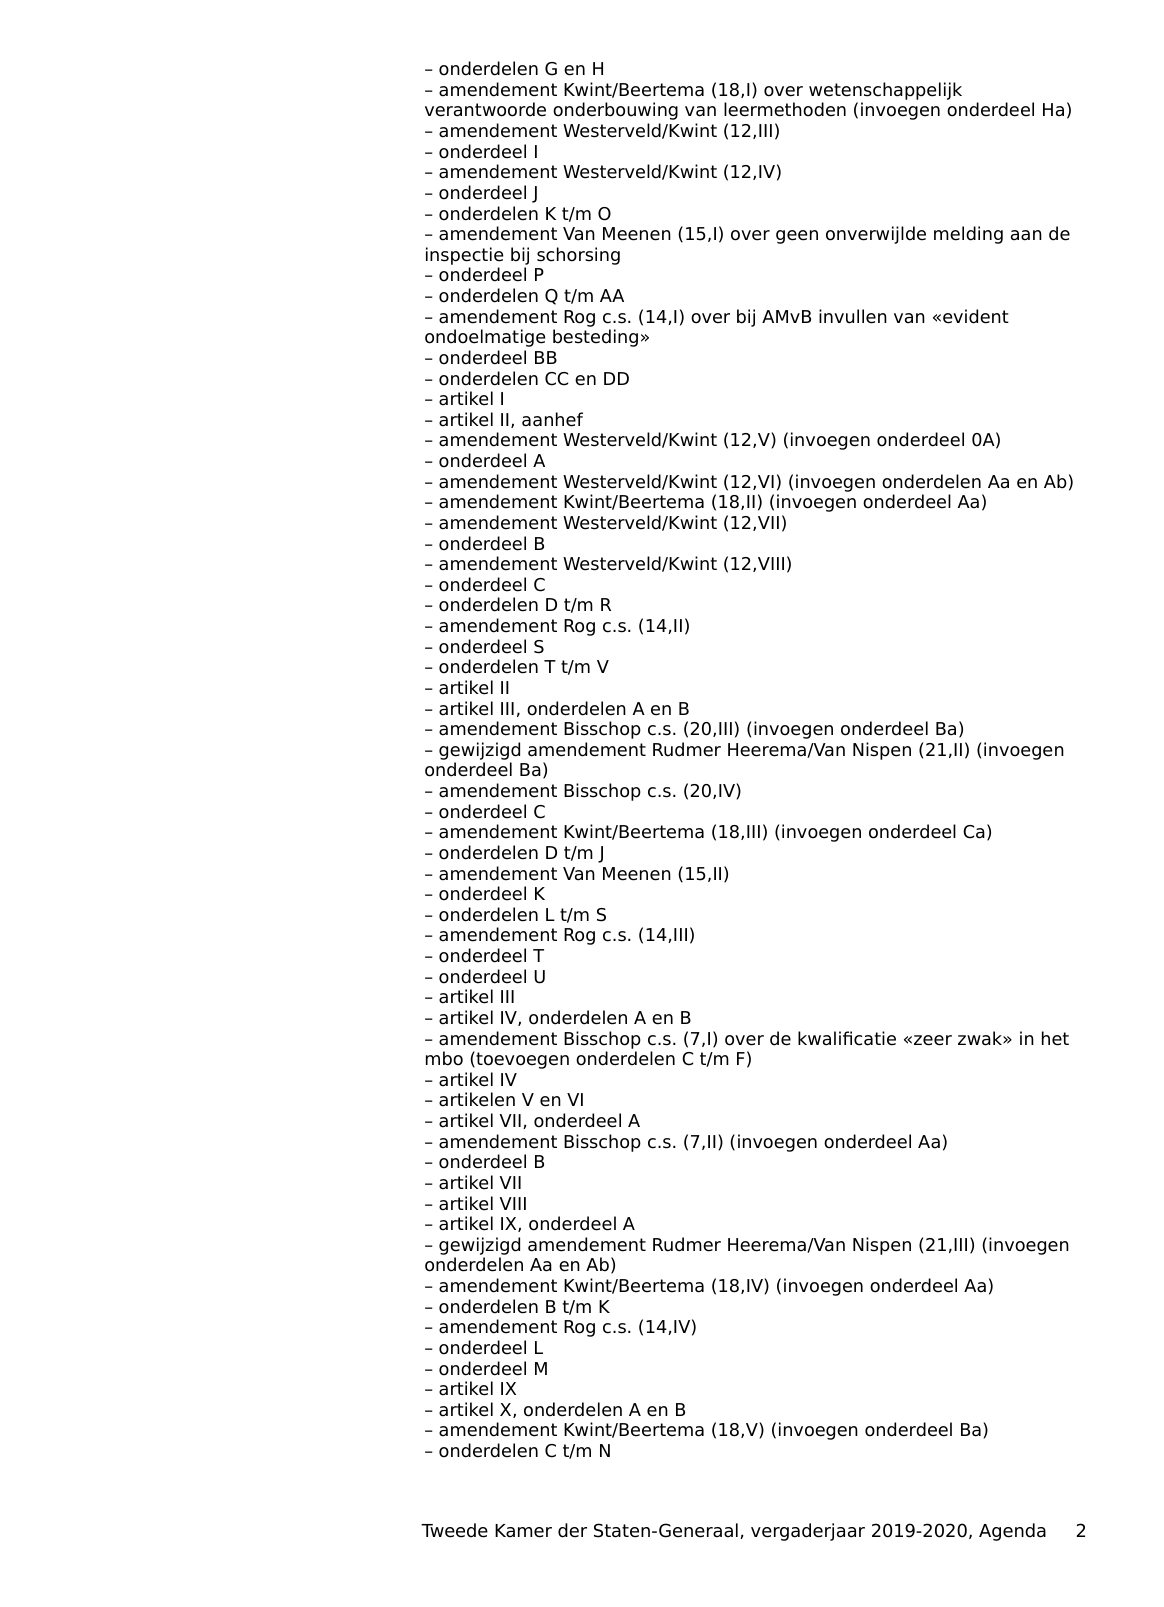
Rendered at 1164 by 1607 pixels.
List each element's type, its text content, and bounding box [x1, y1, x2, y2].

table_cell [401, 678, 418, 698]
table_cell [401, 967, 418, 987]
table_cell – amendement Rog c.s. (14,II) [418, 616, 1087, 637]
table_cell [77, 1111, 401, 1132]
table_cell – onderdeel A [418, 451, 1087, 472]
table_cell [401, 1400, 418, 1420]
table_cell – amendement Rog c.s. (14,III) [418, 925, 1087, 946]
table_cell [401, 987, 418, 1008]
table_cell [77, 307, 401, 348]
table_cell – amendement Bisschop c.s. (20,IV) [418, 781, 1087, 802]
table_cell [401, 946, 418, 967]
table_cell [77, 1297, 401, 1317]
table_cell – gewijzigd amendement Rudmer Heerema/Van Nispen (21,II) (invoegen onderdeel Ba) [418, 740, 1087, 781]
table_cell – amendement Westerveld/Kwint (12,III) [418, 121, 1087, 142]
table_cell [77, 822, 401, 843]
table_cell [401, 1008, 418, 1028]
table_cell [401, 1297, 418, 1317]
table_cell [401, 121, 418, 142]
table_cell [401, 1132, 418, 1152]
table_cell – amendement Bisschop c.s. (20,III) (invoegen onderdeel Ba) [418, 719, 1087, 740]
table_cell [77, 348, 401, 368]
table_cell – onderdeel BB [418, 348, 1087, 368]
table_cell [77, 1317, 401, 1338]
table_cell [401, 884, 418, 905]
table_cell – onderdelen C t/m N [418, 1441, 1087, 1462]
table_cell [77, 637, 401, 657]
table_cell [77, 987, 401, 1008]
table_cell [77, 678, 401, 698]
table_cell [77, 1359, 401, 1379]
table_cell – onderdeel J [418, 183, 1087, 203]
table_cell – amendement Westerveld/Kwint (12,V) (invoegen onderdeel 0A) [418, 430, 1087, 451]
table_cell [401, 1420, 418, 1441]
table_cell – amendement Kwint/Beertema (18,III) (invoegen onderdeel Ca) [418, 822, 1087, 843]
table_cell [401, 59, 418, 80]
table_cell [77, 719, 401, 740]
table_cell [77, 1235, 401, 1276]
table_cell [401, 307, 418, 348]
table_cell [401, 162, 418, 183]
table_cell – artikel IV, onderdelen A en B [418, 1008, 1087, 1028]
table_cell [77, 1194, 401, 1214]
table_cell [77, 657, 401, 678]
table_cell [401, 1152, 418, 1173]
table_cell – artikel IV [418, 1070, 1087, 1090]
table_cell – onderdeel I [418, 142, 1087, 162]
table_cell [77, 534, 401, 554]
table_cell [401, 1214, 418, 1235]
table_cell [401, 1194, 418, 1214]
table_cell [77, 1070, 401, 1090]
table_cell [401, 1276, 418, 1297]
table_cell [77, 204, 401, 224]
table_cell – onderdelen D t/m R [418, 595, 1087, 616]
table_cell [401, 142, 418, 162]
table_cell – amendement Kwint/Beertema (18,I) over wetenschappelijk verantwoorde onderbouwing van leermethoden (invoegen onderdeel Ha) [418, 80, 1087, 121]
table_cell [401, 369, 418, 389]
table_cell [77, 224, 401, 265]
table_cell [401, 1070, 418, 1090]
table_cell [77, 389, 401, 410]
table_cell – artikelen V en VI [418, 1090, 1087, 1111]
table_cell [77, 59, 401, 80]
table_cell [401, 451, 418, 472]
table_cell [77, 410, 401, 430]
table_cell [401, 843, 418, 863]
table_cell – onderdeel U [418, 967, 1087, 987]
table_cell – gewijzigd amendement Rudmer Heerema/Van Nispen (21,III) (invoegen onderdelen Aa en Ab) [418, 1235, 1087, 1276]
table_cell [401, 1173, 418, 1193]
table_cell [77, 595, 401, 616]
table_cell – onderdelen G en H [418, 59, 1087, 80]
table_cell – artikel X, onderdelen A en B [418, 1400, 1087, 1420]
table_cell [401, 513, 418, 533]
table_cell [77, 1090, 401, 1111]
table_cell [401, 224, 418, 265]
table_cell [401, 740, 418, 781]
table_cell – amendement Westerveld/Kwint (12,VII) [418, 513, 1087, 533]
table_cell [401, 905, 418, 925]
table_cell – artikel II [418, 678, 1087, 698]
table_cell [77, 369, 401, 389]
table_cell – artikel VII, onderdeel A [418, 1111, 1087, 1132]
table_cell – onderdeel K [418, 884, 1087, 905]
table_cell [401, 719, 418, 740]
table_cell – amendement Westerveld/Kwint (12,VIII) [418, 554, 1087, 575]
table_cell [401, 1235, 418, 1276]
table_cell – amendement Kwint/Beertema (18,II) (invoegen onderdeel Aa) [418, 492, 1087, 513]
table_cell [77, 905, 401, 925]
table_cell – onderdeel P [418, 265, 1087, 286]
table_cell [77, 1379, 401, 1400]
table_cell [77, 472, 401, 492]
table_cell [77, 1008, 401, 1028]
table_cell [77, 699, 401, 719]
table_cell [401, 410, 418, 430]
table_cell [401, 286, 418, 307]
table_cell [77, 513, 401, 533]
table_cell [401, 492, 418, 513]
table_cell – onderdeel B [418, 534, 1087, 554]
table_cell [77, 1132, 401, 1152]
table_cell [77, 492, 401, 513]
table_cell [401, 657, 418, 678]
table_cell – onderdelen T t/m V [418, 657, 1087, 678]
table_cell [401, 575, 418, 595]
table_cell – onderdeel C [418, 802, 1087, 822]
table_cell [77, 802, 401, 822]
table_cell – onderdeel L [418, 1338, 1087, 1358]
table_cell [77, 1173, 401, 1193]
table_cell – onderdelen B t/m K [418, 1297, 1087, 1317]
table_cell [401, 595, 418, 616]
table_cell – onderdeel T [418, 946, 1087, 967]
table_cell – amendement Bisschop c.s. (7,I) over de kwalificatie «zeer zwak» in het mbo (toevoegen onderdelen C t/m F) [418, 1029, 1087, 1070]
table_cell [77, 1420, 401, 1441]
table_cell – artikel VIII [418, 1194, 1087, 1214]
table_cell – onderdeel C [418, 575, 1087, 595]
table_cell [77, 925, 401, 946]
table_cell [401, 1338, 418, 1358]
table_cell [77, 1276, 401, 1297]
table_cell [401, 864, 418, 884]
table_cell [77, 142, 401, 162]
table_cell – amendement Westerveld/Kwint (12,VI) (invoegen onderdelen Aa en Ab) [418, 472, 1087, 492]
table_cell [77, 740, 401, 781]
table_cell [401, 265, 418, 286]
table_cell [401, 1441, 418, 1462]
table_cell [77, 843, 401, 863]
table_cell – artikel IX [418, 1379, 1087, 1400]
table_cell [77, 183, 401, 203]
table_cell [77, 121, 401, 142]
table_cell [77, 946, 401, 967]
table_cell [77, 1214, 401, 1235]
table_cell – artikel I [418, 389, 1087, 410]
table_cell [77, 80, 401, 121]
table_cell [401, 1359, 418, 1379]
table_cell [401, 204, 418, 224]
table_cell [77, 451, 401, 472]
table_cell [77, 162, 401, 183]
table_cell [77, 554, 401, 575]
table_cell – amendement Kwint/Beertema (18,V) (invoegen onderdeel Ba) [418, 1420, 1087, 1441]
table_cell – amendement Rog c.s. (14,I) over bij AMvB invullen van «evident ondoelmatige besteding» [418, 307, 1087, 348]
table_cell [401, 472, 418, 492]
table_cell [401, 389, 418, 410]
table_cell – amendement Bisschop c.s. (7,II) (invoegen onderdeel Aa) [418, 1132, 1087, 1152]
table_cell [401, 554, 418, 575]
table_cell [401, 80, 418, 121]
table_cell [401, 348, 418, 368]
table_cell [401, 1090, 418, 1111]
table_cell [77, 781, 401, 802]
table_cell – amendement Van Meenen (15,II) [418, 864, 1087, 884]
table_cell – onderdeel B [418, 1152, 1087, 1173]
table_cell – amendement Van Meenen (15,I) over geen onverwijlde melding aan de inspectie bij schorsing [418, 224, 1087, 265]
table_cell [401, 1111, 418, 1132]
table_cell – onderdelen D t/m J [418, 843, 1087, 863]
table_cell [401, 534, 418, 554]
table_cell [401, 1379, 418, 1400]
table_cell [401, 430, 418, 451]
table_cell [77, 616, 401, 637]
table_cell [401, 183, 418, 203]
table_cell – onderdelen CC en DD [418, 369, 1087, 389]
table_cell [77, 575, 401, 595]
table_cell [77, 265, 401, 286]
table_cell – onderdelen L t/m S [418, 905, 1087, 925]
table_cell [77, 884, 401, 905]
table_cell – artikel IX, onderdeel A [418, 1214, 1087, 1235]
table_cell – onderdelen K t/m O [418, 204, 1087, 224]
table_cell [77, 1400, 401, 1420]
table_cell [77, 286, 401, 307]
table_cell [401, 925, 418, 946]
table_cell [401, 616, 418, 637]
table_cell – amendement Westerveld/Kwint (12,IV) [418, 162, 1087, 183]
table_cell [77, 1338, 401, 1358]
table_cell – amendement Kwint/Beertema (18,IV) (invoegen onderdeel Aa) [418, 1276, 1087, 1297]
table_cell [77, 1029, 401, 1070]
table_cell – amendement Rog c.s. (14,IV) [418, 1317, 1087, 1338]
table_cell [77, 864, 401, 884]
table_cell – artikel III [418, 987, 1087, 1008]
table_cell [401, 802, 418, 822]
table_cell [77, 430, 401, 451]
table_cell [77, 1152, 401, 1173]
table_cell – artikel VII [418, 1173, 1087, 1193]
table_cell [401, 781, 418, 802]
table_cell [401, 1029, 418, 1070]
table_cell – onderdeel S [418, 637, 1087, 657]
table_cell – onderdelen Q t/m AA [418, 286, 1087, 307]
table_cell [401, 822, 418, 843]
table_cell – onderdeel M [418, 1359, 1087, 1379]
table_cell [77, 1441, 401, 1462]
table_cell – artikel III, onderdelen A en B [418, 699, 1087, 719]
table_cell [401, 637, 418, 657]
table_cell [77, 967, 401, 987]
table_cell [401, 1317, 418, 1338]
table_cell – artikel II, aanhef [418, 410, 1087, 430]
table_cell [401, 699, 418, 719]
